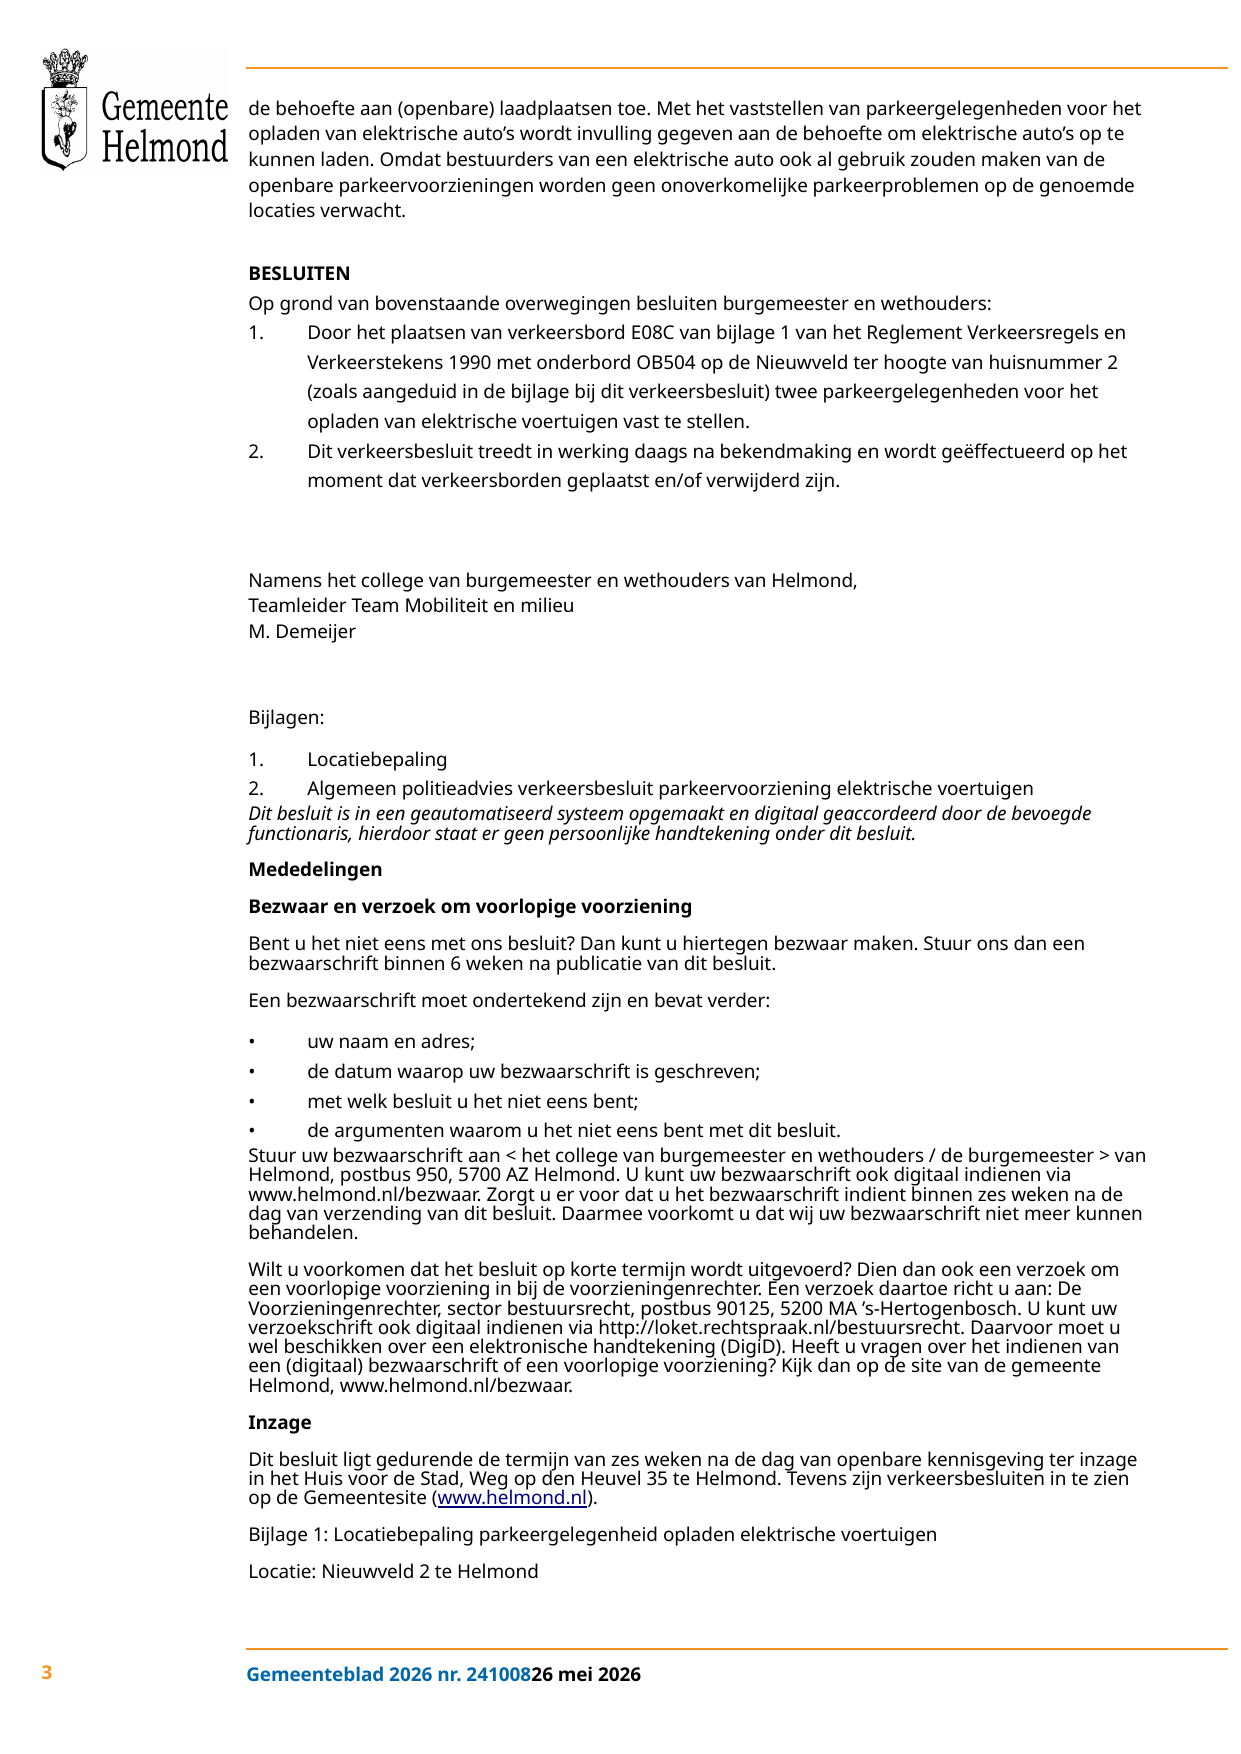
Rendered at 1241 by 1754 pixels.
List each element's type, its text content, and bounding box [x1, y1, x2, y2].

text Dit besluit ligt gedurende de termijn van zes weken na de dag van openbare kennisgeving ter inzage in het Huis voor de Stad, Weg op den Heuvel 35 te Helmond. Tevens zijn verkeersbesluiten in te zien op de Gemeentesite (www.helmond.nl). [248, 1451, 1152, 1508]
text de behoefte aan (openbare) laadplaatsen toe. Met het vaststellen van parkeergelegenheden voor het opladen van elektrische auto’s wordt invulling gegeven aan de behoefte om elektrische auto’s op te kunnen laden. Omdat bestuurders van een elektrische auto ook al gebruik zouden maken van de openbare parkeervoorzieningen worden geen onoverkomelijke parkeerproblemen op de genoemde locaties verwacht. [248, 95, 1152, 223]
text Bijlage 1: Locatiebepaling parkeergelegenheid opladen elektrische voertuigen [248, 1526, 1152, 1545]
picture [41, 47, 231, 172]
text BESLUITEN [248, 260, 1152, 286]
list Door het plaatsen van verkeersbord E08C van bijlage 1 van het Reglement Verkeersregels en Verkeerstekens 1990 met onderbord OB504 op de Nieuwveld ter hoogte van huisnummer 2 (zoals aangeduid in de bijlage bij dit verkeersbesluit) twee parkeergelegenheden voor het opladen van elektrische voertuigen vast te stellen. [248, 319, 1152, 434]
text Teamleider Team Mobiliteit en milieu [248, 592, 1152, 618]
list met welk besluit u het niet eens bent; [248, 1088, 1152, 1113]
text Op grond van bovenstaande overwegingen besluiten burgemeester en wethouders: [248, 290, 1152, 316]
list de datum waarop uw bezwaarschrift is geschreven; [248, 1058, 1152, 1084]
list Dit verkeersbesluit treedt in werking daags na bekendmaking en wordt geëffectueerd op het moment dat verkeersborden geplaatst en/of verwijderd zijn. [248, 438, 1152, 493]
text Mededelingen [248, 861, 1152, 881]
list de argumenten waarom u het niet eens bent met dit besluit. [248, 1117, 1152, 1143]
text Locatie: Nieuwveld 2 te Helmond [248, 1563, 1152, 1582]
text Wilt u voorkomen dat het besluit op korte termijn wordt uitgevoerd? Dien dan ook een verzoek om een voorlopige voorziening in bij de voorzieningenrechter. Een verzoek daartoe richt u aan: De Voorzieningenrechter, sector bestuursrecht, postbus 90125, 5200 MA ’s-Hertogenbosch. U kunt uw verzoekschrift ook digitaal indienen via http://loket.rechtspraak.nl/bestuursrecht. Daarvoor moet u wel beschikken over een elektronische handtekening (DigiD). Heeft u vragen over het indienen van een (digitaal) bezwaarschrift of een voorlopige voorziening? Kijk dan op de site van de gemeente Helmond, www.helmond.nl/bezwaar. [248, 1261, 1152, 1396]
text M. Demeijer [248, 618, 1152, 644]
list Locatiebepaling [248, 746, 1152, 772]
text Namens het college van burgemeester en wethouders van Helmond, [248, 567, 1152, 592]
text Inzage [248, 1414, 1152, 1433]
text Bent u het niet eens met ons besluit? Dan kunt u hiertegen bezwaar maken. Stuur ons dan een bezwaarschrift binnen 6 weken na publicatie van dit besluit. [248, 935, 1152, 974]
text Bezwaar en verzoek om voorlopige voorziening [248, 898, 1152, 918]
text Bijlagen: [248, 709, 1152, 728]
text Dit besluit is in een geautomatiseerd systeem opgemaakt en digitaal geaccordeerd door de bevoegde functionaris, hierdoor staat er geen persoonlijke handtekening onder dit besluit. [248, 805, 1152, 844]
list uw naam en adres; [248, 1029, 1152, 1054]
text Stuur uw bezwaarschrift aan < het college van burgemeester en wethouders / de burgemeester > van Helmond, postbus 950, 5700 AZ Helmond. U kunt uw bezwaarschrift ook digitaal indienen via www.helmond.nl/bezwaar. Zorgt u er voor dat u het bezwaarschrift indient binnen zes weken na de dag van verzending van dit besluit. Daarmee voorkomt u dat wij uw bezwaarschrift niet meer kunnen behandelen. [248, 1147, 1152, 1243]
text Een bezwaarschrift moet ondertekend zijn en bevat verder: [248, 992, 1152, 1011]
list Algemeen politieadvies verkeersbesluit parkeervoorziening elektrische voertuigen [248, 776, 1152, 801]
